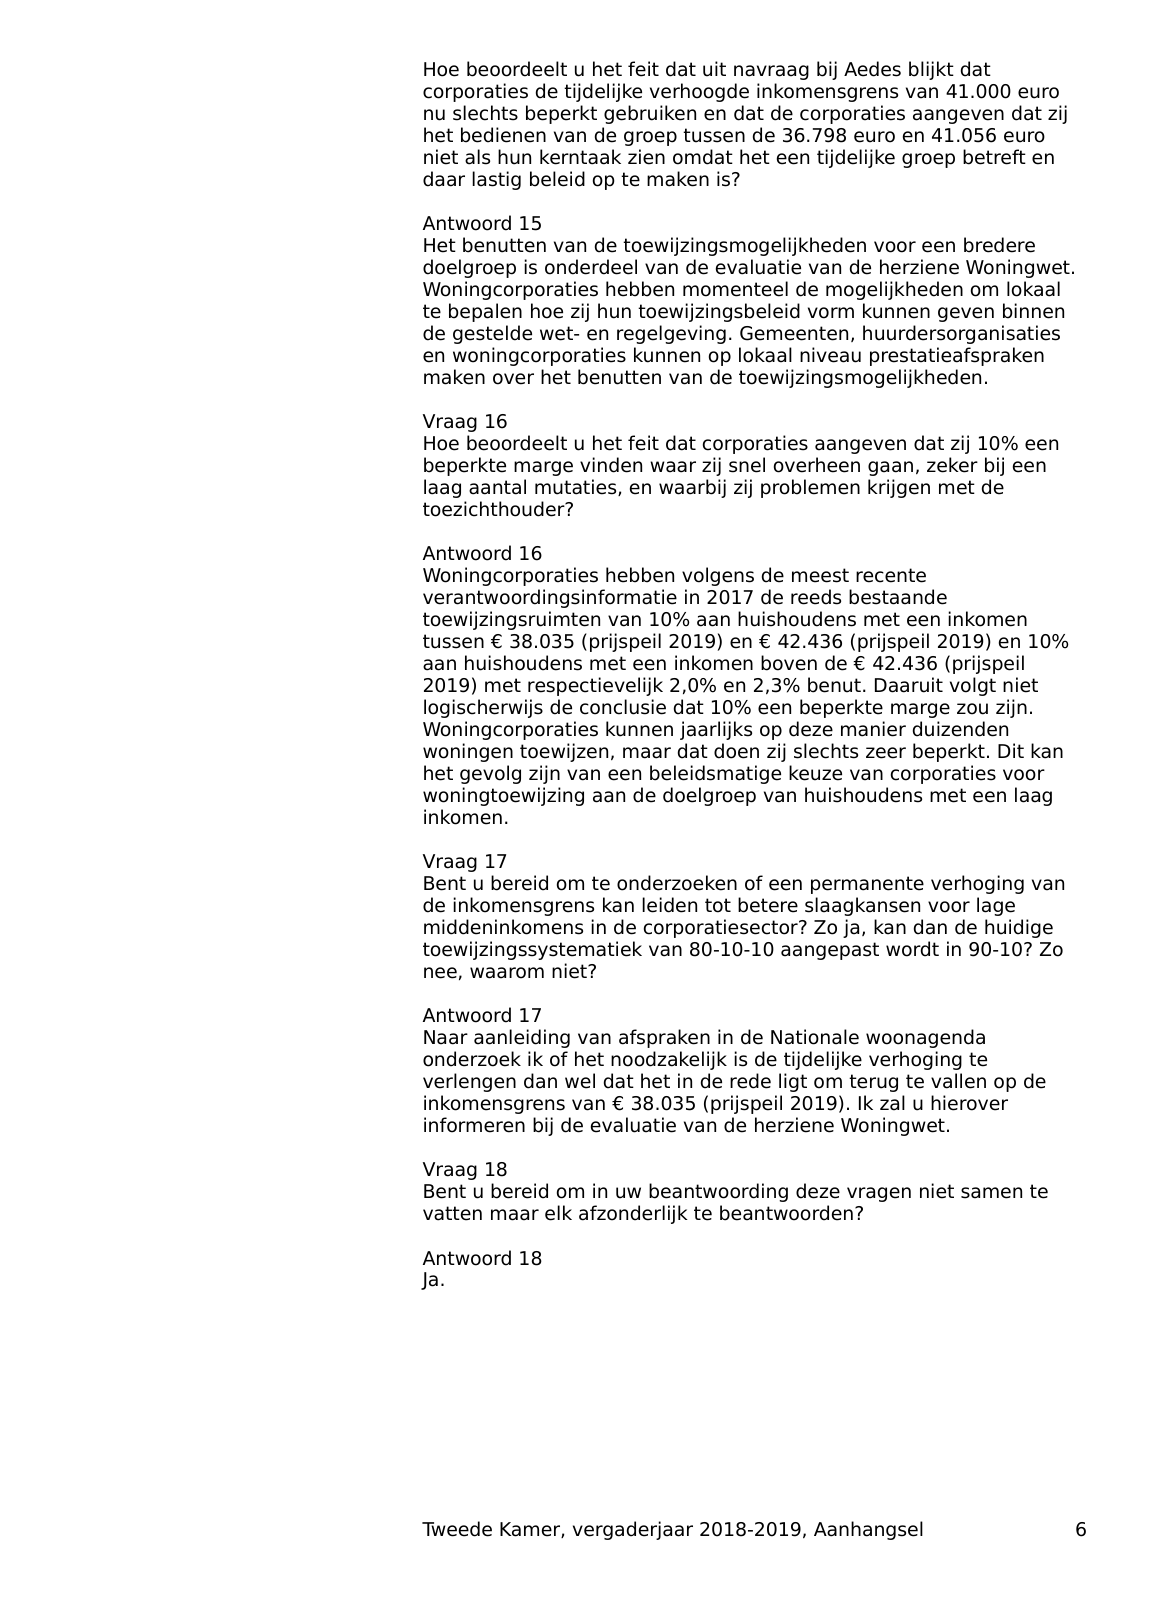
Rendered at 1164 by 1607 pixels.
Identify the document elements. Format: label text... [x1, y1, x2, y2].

text Vraag 18 [422, 1159, 1087, 1181]
text Bent u bereid om in uw beantwoording deze vragen niet samen te vatten maar elk afzonderlijk te beantwoorden? [422, 1181, 1087, 1225]
text Hoe beoordeelt u het feit dat corporaties aangeven dat zij 10% een beperkte marge vinden waar zij snel overheen gaan, zeker bij een laag aantal mutaties, en waarbij zij problemen krijgen met de toezichthouder? [422, 433, 1087, 521]
text Antwoord 18 [422, 1247, 1087, 1269]
text Antwoord 16 [422, 543, 1087, 565]
text Bent u bereid om te onderzoeken of een permanente verhoging van de inkomensgrens kan leiden tot betere slaagkansen voor lage middeninkomens in de corporatiesector? Zo ja, kan dan de huidige toewijzingssystematiek van 80-10-10 aangepast wordt in 90-10? Zo nee, waarom niet? [422, 873, 1087, 983]
text Hoe beoordeelt u het feit dat uit navraag bij Aedes blijkt dat corporaties de tijdelijke verhoogde inkomensgrens van 41.000 euro nu slechts beperkt gebruiken en dat de corporaties aangeven dat zij het bedienen van de groep tussen de 36.798 euro en 41.056 euro niet als hun kerntaak zien omdat het een tijdelijke groep betreft en daar lastig beleid op te maken is? [422, 59, 1087, 191]
text Het benutten van de toewijzingsmogelijkheden voor een bredere doelgroep is onderdeel van de evaluatie van de herziene Woningwet. Woningcorporaties hebben momenteel de mogelijkheden om lokaal te bepalen hoe zij hun toewijzingsbeleid vorm kunnen geven binnen de gestelde wet- en regelgeving. Gemeenten, huurdersorganisaties en woningcorporaties kunnen op lokaal niveau prestatieafspraken maken over het benutten van de toewijzingsmogelijkheden. [422, 235, 1087, 389]
text Antwoord 15 [422, 213, 1087, 235]
text Naar aanleiding van afspraken in de Nationale woonagenda onderzoek ik of het noodzakelijk is de tijdelijke verhoging te verlengen dan wel dat het in de rede ligt om terug te vallen op de inkomensgrens van € 38.035 (prijspeil 2019). Ik zal u hierover informeren bij de evaluatie van de herziene Woningwet. [422, 1027, 1087, 1137]
text Antwoord 17 [422, 1005, 1087, 1027]
text Ja. [422, 1269, 1087, 1291]
text Woningcorporaties hebben volgens de meest recente verantwoordingsinformatie in 2017 de reeds bestaande toewijzingsruimten van 10% aan huishoudens met een inkomen tussen € 38.035 (prijspeil 2019) en € 42.436 (prijspeil 2019) en 10% aan huishoudens met een inkomen boven de € 42.436 (prijspeil 2019) met respectievelijk 2,0% en 2,3% benut. Daaruit volgt niet logischerwijs de conclusie dat 10% een beperkte marge zou zijn. Woningcorporaties kunnen jaarlijks op deze manier duizenden woningen toewijzen, maar dat doen zij slechts zeer beperkt. Dit kan het gevolg zijn van een beleidsmatige keuze van corporaties voor woningtoewijzing aan de doelgroep van huishoudens met een laag inkomen. [422, 565, 1087, 829]
text Vraag 17 [422, 851, 1087, 873]
text Vraag 16 [422, 411, 1087, 433]
